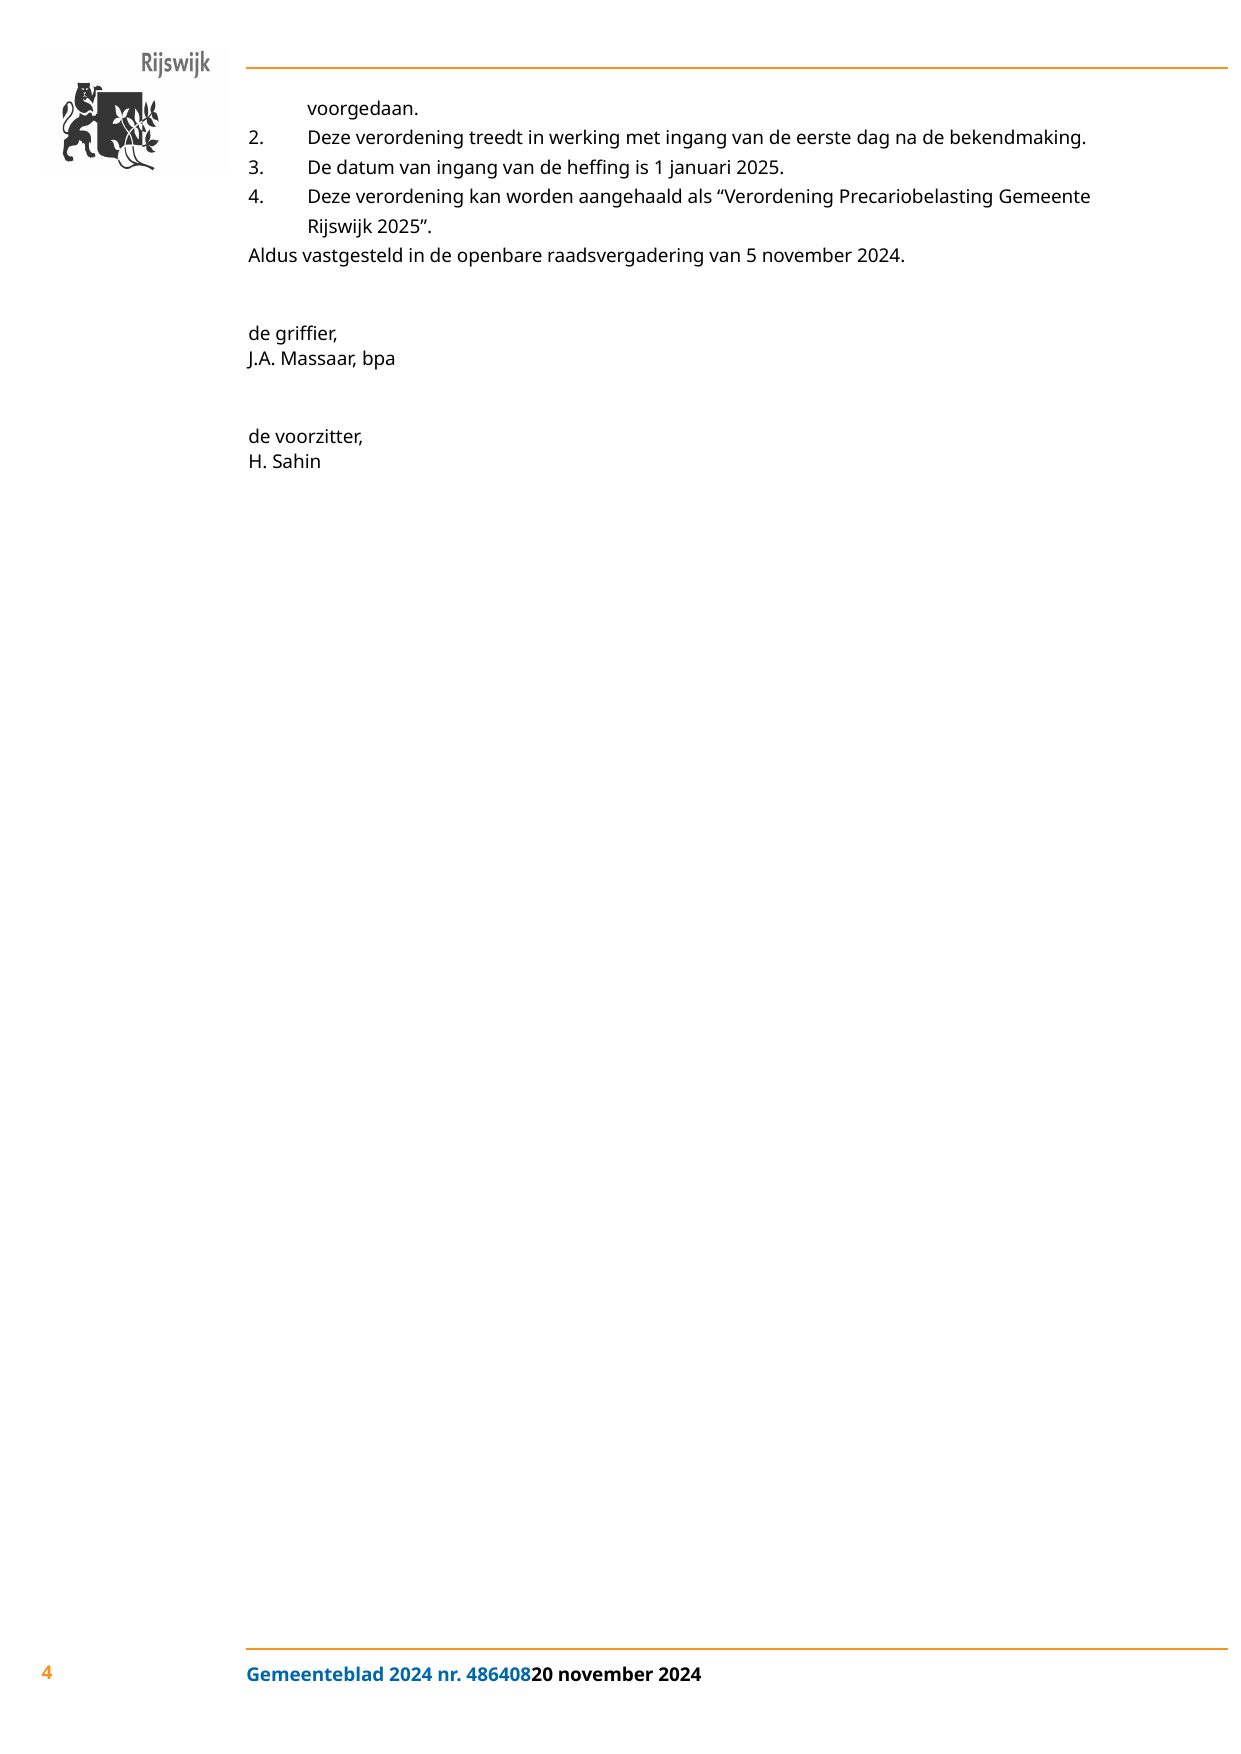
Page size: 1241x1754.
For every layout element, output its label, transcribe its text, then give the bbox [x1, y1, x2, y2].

picture [41, 47, 231, 172]
text Aldus vastgesteld in de openbare raadsvergadering van 5 november 2024. [248, 243, 1152, 268]
list Deze verordening kan worden aangehaald als “Verordening Precariobelasting Gemeente Rijswijk 2025”. [248, 183, 1152, 239]
text de griffier, [248, 320, 1152, 346]
text J.A. Massaar, bpa [248, 346, 1152, 371]
list Deze verordening treedt in werking met ingang van de eerste dag na de bekendmaking. [248, 124, 1152, 150]
list De datum van ingang van de heffing is 1 januari 2025. [248, 154, 1152, 180]
text H. Sahin [248, 448, 1152, 474]
text de voorzitter, [248, 423, 1152, 448]
list voorgedaan. [248, 95, 1152, 121]
